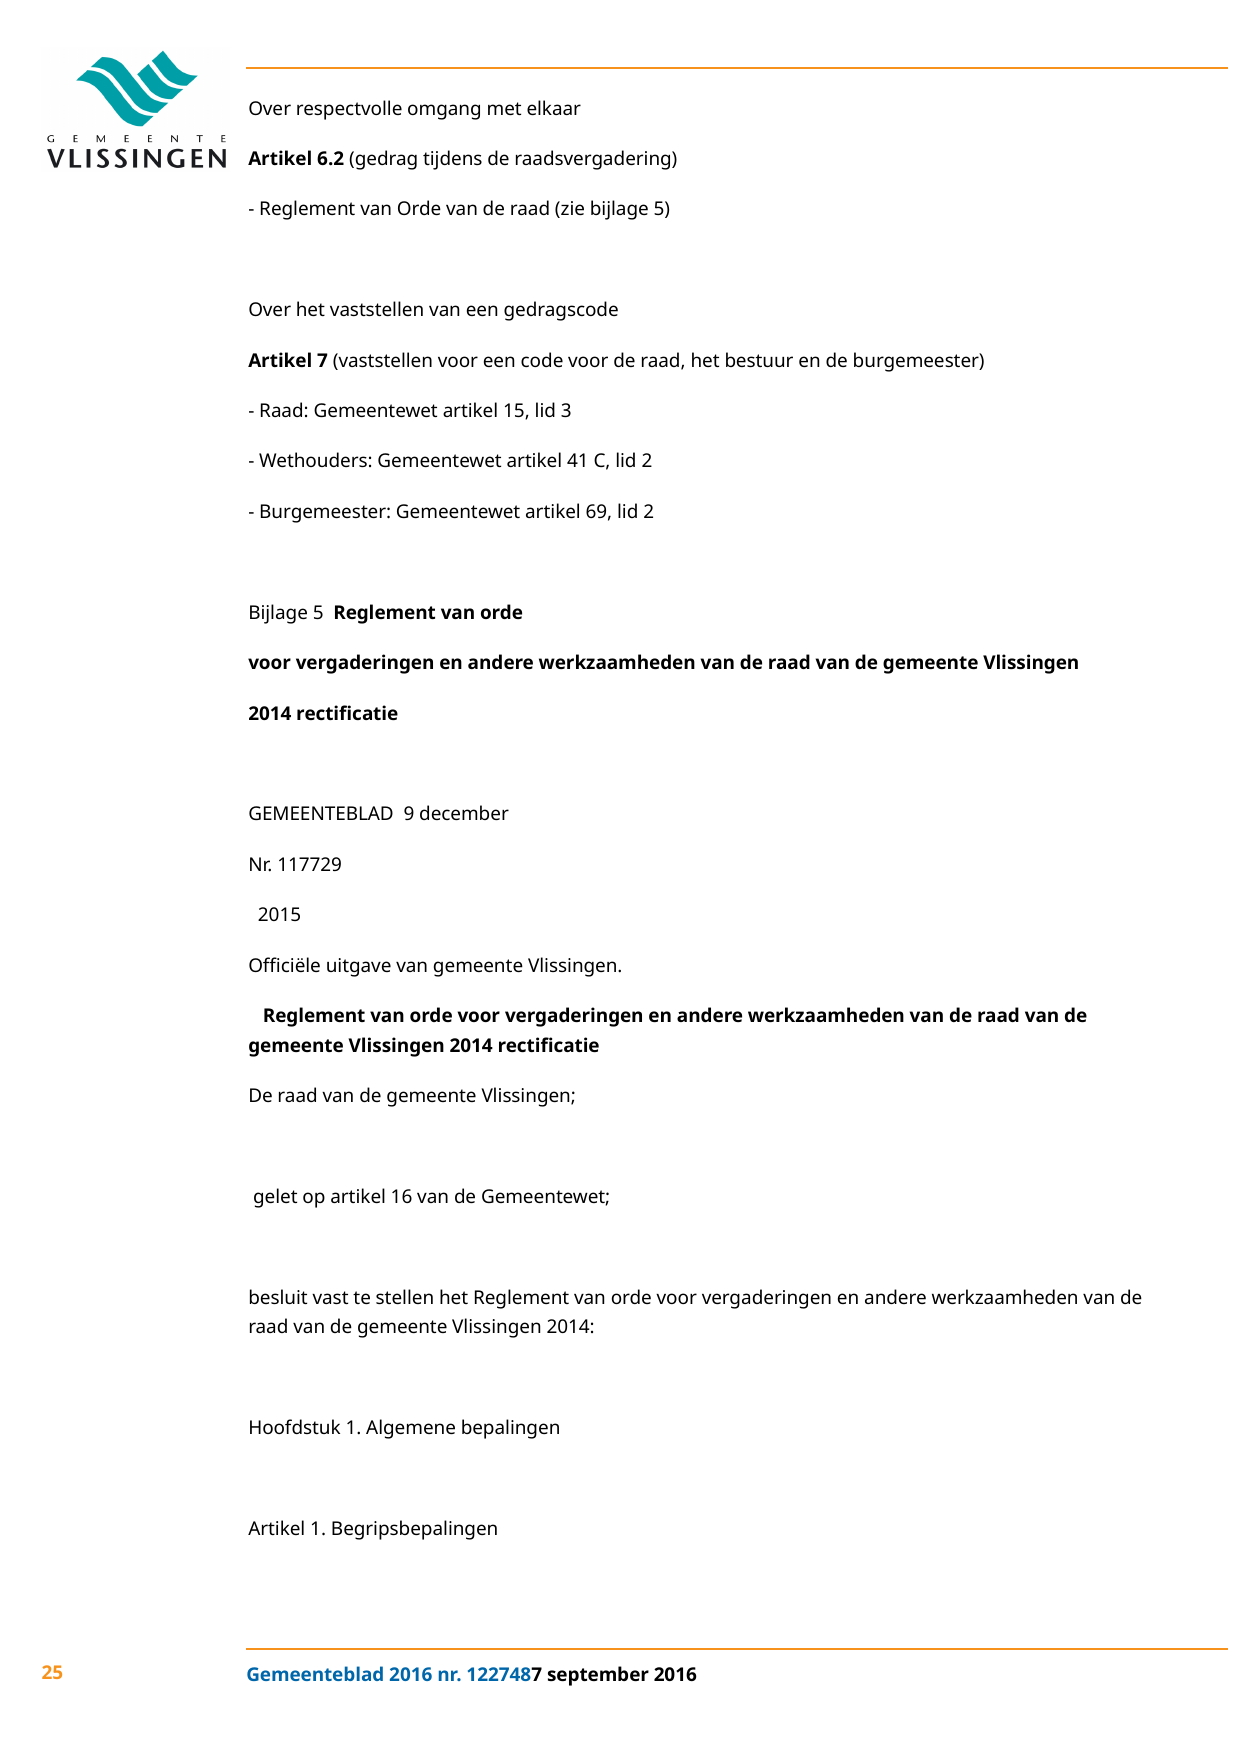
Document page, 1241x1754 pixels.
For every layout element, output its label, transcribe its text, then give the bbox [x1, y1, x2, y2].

text Over het vaststellen van een gedragscode [248, 296, 1152, 322]
text gelet op artikel 16 van de Gemeentewet; [248, 1183, 1152, 1209]
picture [41, 47, 231, 172]
text - Raad: Gemeentewet artikel 15, lid 3 [248, 397, 1152, 423]
text Artikel 6.2 (gedrag tijdens de raadsvergadering) [248, 145, 1152, 171]
text Artikel 7 (vaststellen voor een code voor de raad, het bestuur en de burgemeester) [248, 347, 1152, 373]
text GEMEENTEBLAD 9 december [248, 801, 1152, 826]
text Bijlage 5 Reglement van orde [248, 599, 1152, 625]
text Reglement van orde voor vergaderingen en andere werkzaamheden van de raad van de gemeente Vlissingen 2014 rectificatie [248, 1002, 1152, 1058]
text - Burgemeester: Gemeentewet artikel 69, lid 2 [248, 498, 1152, 524]
text Officiële uitgave van gemeente Vlissingen. [248, 952, 1152, 978]
text Nr. 117729 [248, 851, 1152, 877]
text De raad van de gemeente Vlissingen; [248, 1082, 1152, 1108]
text - Wethouders: Gemeentewet artikel 41 C, lid 2 [248, 448, 1152, 473]
text - Reglement van Orde van de raad (zie bijlage 5) [248, 196, 1152, 221]
text voor vergaderingen en andere werkzaamheden van de raad van de gemeente Vlissingen [248, 649, 1152, 675]
text Artikel 1. Begripsbepalingen [248, 1515, 1152, 1541]
text Over respectvolle omgang met elkaar [248, 95, 1152, 121]
text 2014 rectificatie [248, 700, 1152, 726]
text besluit vast te stellen het Reglement van orde voor vergaderingen en andere werkzaamheden van de raad van de gemeente Vlissingen 2014: [248, 1284, 1152, 1339]
text Hoofdstuk 1. Algemene bepalingen [248, 1414, 1152, 1440]
text 2015 [248, 901, 1152, 927]
